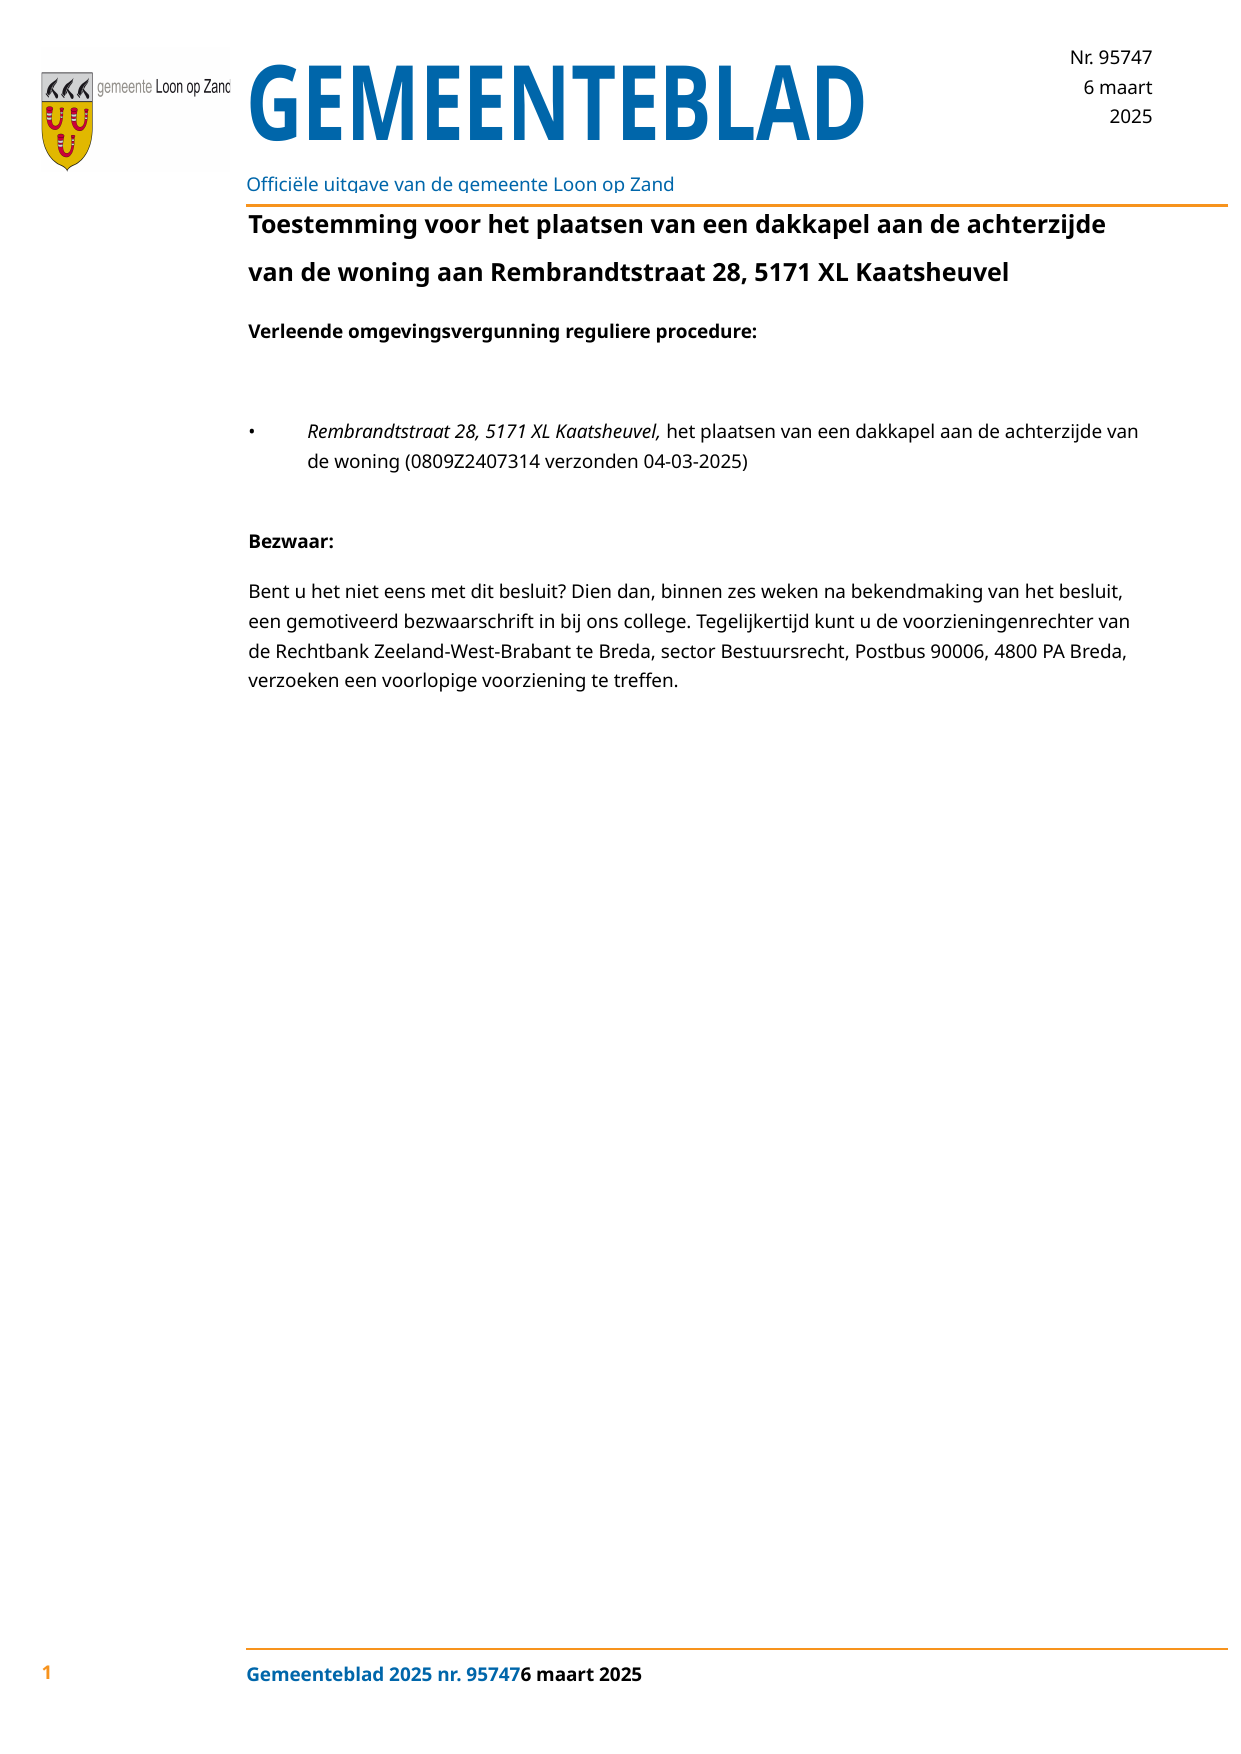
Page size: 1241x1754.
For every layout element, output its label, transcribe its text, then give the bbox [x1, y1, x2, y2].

text Bent u het niet eens met dit besluit? Dien dan, binnen zes weken na bekendmaking van het besluit, een gemotiveerd bezwaarschrift in bij ons college. Tegelijkertijd kunt u de voorzieningenrechter van de Rechtbank Zeeland-West-Brabant te Breda, sector Bestuursrecht, Postbus 90006, 4800 PA Breda, verzoeken een voorlopige voorziening te treffen. [248, 579, 1152, 693]
text Toestemming voor het plaatsen van een dakkapel aan de achterzijde van de woning aan Rembrandtstraat 28, 5171 XL Kaatsheuvel [248, 207, 1152, 288]
text Bezwaar: [248, 528, 1152, 554]
picture [41, 47, 231, 172]
list Rembrandtstraat 28, 5171 XL Kaatsheuvel, het plaatsen van een dakkapel aan de achterzijde van de woning (0809Z2407314 verzonden 04-03-2025) [248, 419, 1152, 474]
text Verleende omgevingsvergunning reguliere procedure: [248, 318, 1152, 344]
